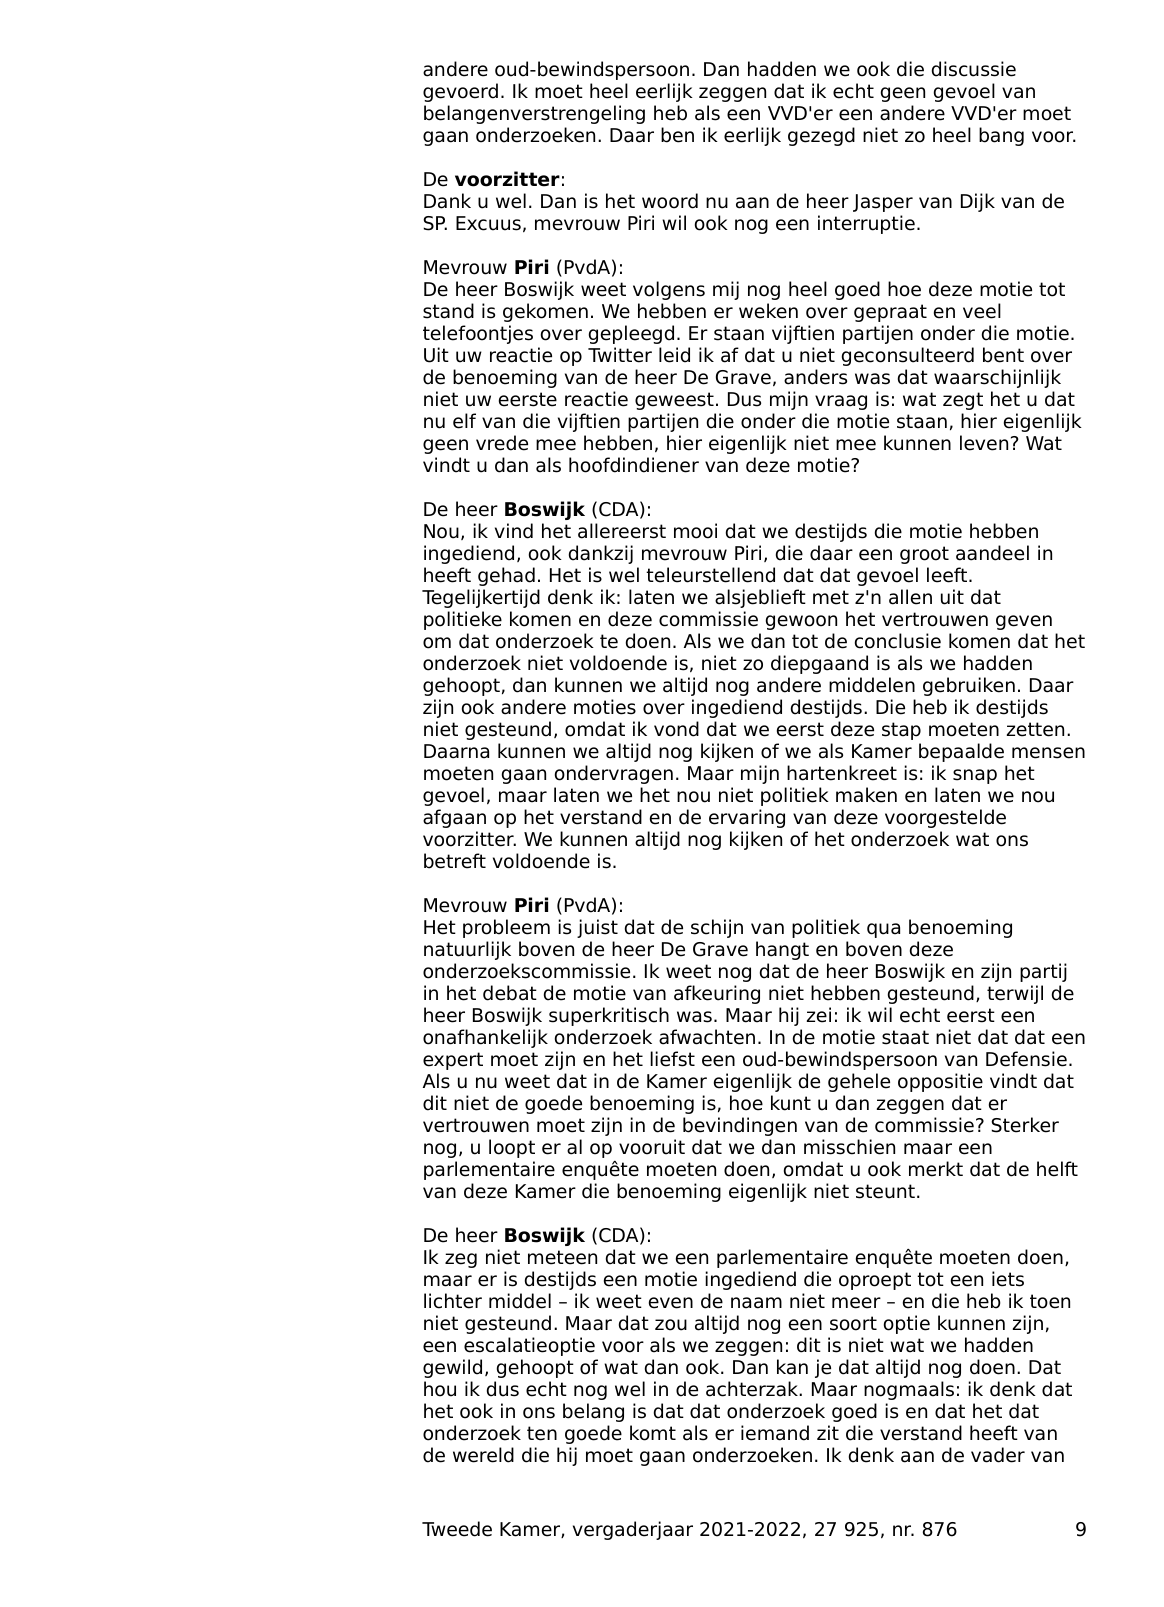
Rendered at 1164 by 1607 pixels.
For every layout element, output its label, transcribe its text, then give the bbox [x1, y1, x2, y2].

text De heer Boswijk (CDA): [422, 499, 1087, 521]
text De heer Boswijk weet volgens mij nog heel goed hoe deze motie tot stand is gekomen. We hebben er weken over gepraat en veel telefoontjes over gepleegd. Er staan vijftien partijen onder die motie. Uit uw reactie op Twitter leid ik af dat u niet geconsulteerd bent over de benoeming van de heer De Grave, anders was dat waarschijnlijk niet uw eerste reactie geweest. Dus mijn vraag is: wat zegt het u dat nu elf van die vijftien partijen die onder die motie staan, hier eigenlijk geen vrede mee hebben, hier eigenlijk niet mee kunnen leven? Wat vindt u dan als hoofdindiener van deze motie? [422, 279, 1087, 477]
text De heer Boswijk (CDA): [422, 1225, 1087, 1247]
text Mevrouw Piri (PvdA): [422, 257, 1087, 279]
text De voorzitter: [422, 169, 1087, 191]
text Nou, ik vind het allereerst mooi dat we destijds die motie hebben ingediend, ook dankzij mevrouw Piri, die daar een groot aandeel in heeft gehad. Het is wel teleurstellend dat dat gevoel leeft. Tegelijkertijd denk ik: laten we alsjeblieft met z'n allen uit dat politieke komen en deze commissie gewoon het vertrouwen geven om dat onderzoek te doen. Als we dan tot de conclusie komen dat het onderzoek niet voldoende is, niet zo diepgaand is als we hadden gehoopt, dan kunnen we altijd nog andere middelen gebruiken. Daar zijn ook andere moties over ingediend destijds. Die heb ik destijds niet gesteund, omdat ik vond dat we eerst deze stap moeten zetten. Daarna kunnen we altijd nog kijken of we als Kamer bepaalde mensen moeten gaan ondervragen. Maar mijn hartenkreet is: ik snap het gevoel, maar laten we het nou niet politiek maken en laten we nou afgaan op het verstand en de ervaring van deze voorgestelde voorzitter. We kunnen altijd nog kijken of het onderzoek wat ons betreft voldoende is. [422, 521, 1087, 873]
text Ik zeg niet meteen dat we een parlementaire enquête moeten doen, maar er is destijds een motie ingediend die oproept tot een iets lichter middel – ik weet even de naam niet meer – en die heb ik toen niet gesteund. Maar dat zou altijd nog een soort optie kunnen zijn, een escalatieoptie voor als we zeggen: dit is niet wat we hadden gewild, gehoopt of wat dan ook. Dan kan je dat altijd nog doen. Dat hou ik dus echt nog wel in de achterzak. Maar nogmaals: ik denk dat het ook in ons belang is dat dat onderzoek goed is en dat het dat onderzoek ten goede komt als er iemand zit die verstand heeft van de wereld die hij moet gaan onderzoeken. Ik denk aan de vader van [422, 1247, 1087, 1467]
text Mevrouw Piri (PvdA): [422, 895, 1087, 917]
text Dank u wel. Dan is het woord nu aan de heer Jasper van Dijk van de SP. Excuus, mevrouw Piri wil ook nog een interruptie. [422, 191, 1087, 235]
text Het probleem is juist dat de schijn van politiek qua benoeming natuurlijk boven de heer De Grave hangt en boven deze onderzoekscommissie. Ik weet nog dat de heer Boswijk en zijn partij in het debat de motie van afkeuring niet hebben gesteund, terwijl de heer Boswijk superkritisch was. Maar hij zei: ik wil echt eerst een onafhankelijk onderzoek afwachten. In de motie staat niet dat dat een expert moet zijn en het liefst een oud-bewindspersoon van Defensie. Als u nu weet dat in de Kamer eigenlijk de gehele oppositie vindt dat dit niet de goede benoeming is, hoe kunt u dan zeggen dat er vertrouwen moet zijn in de bevindingen van de commissie? Sterker nog, u loopt er al op vooruit dat we dan misschien maar een parlementaire enquête moeten doen, omdat u ook merkt dat de helft van deze Kamer die benoeming eigenlijk niet steunt. [422, 917, 1087, 1203]
text andere oud-bewindspersoon. Dan hadden we ook die discussie gevoerd. Ik moet heel eerlijk zeggen dat ik echt geen gevoel van belangenverstrengeling heb als een VVD'er een andere VVD'er moet gaan onderzoeken. Daar ben ik eerlijk gezegd niet zo heel bang voor. [422, 59, 1087, 147]
